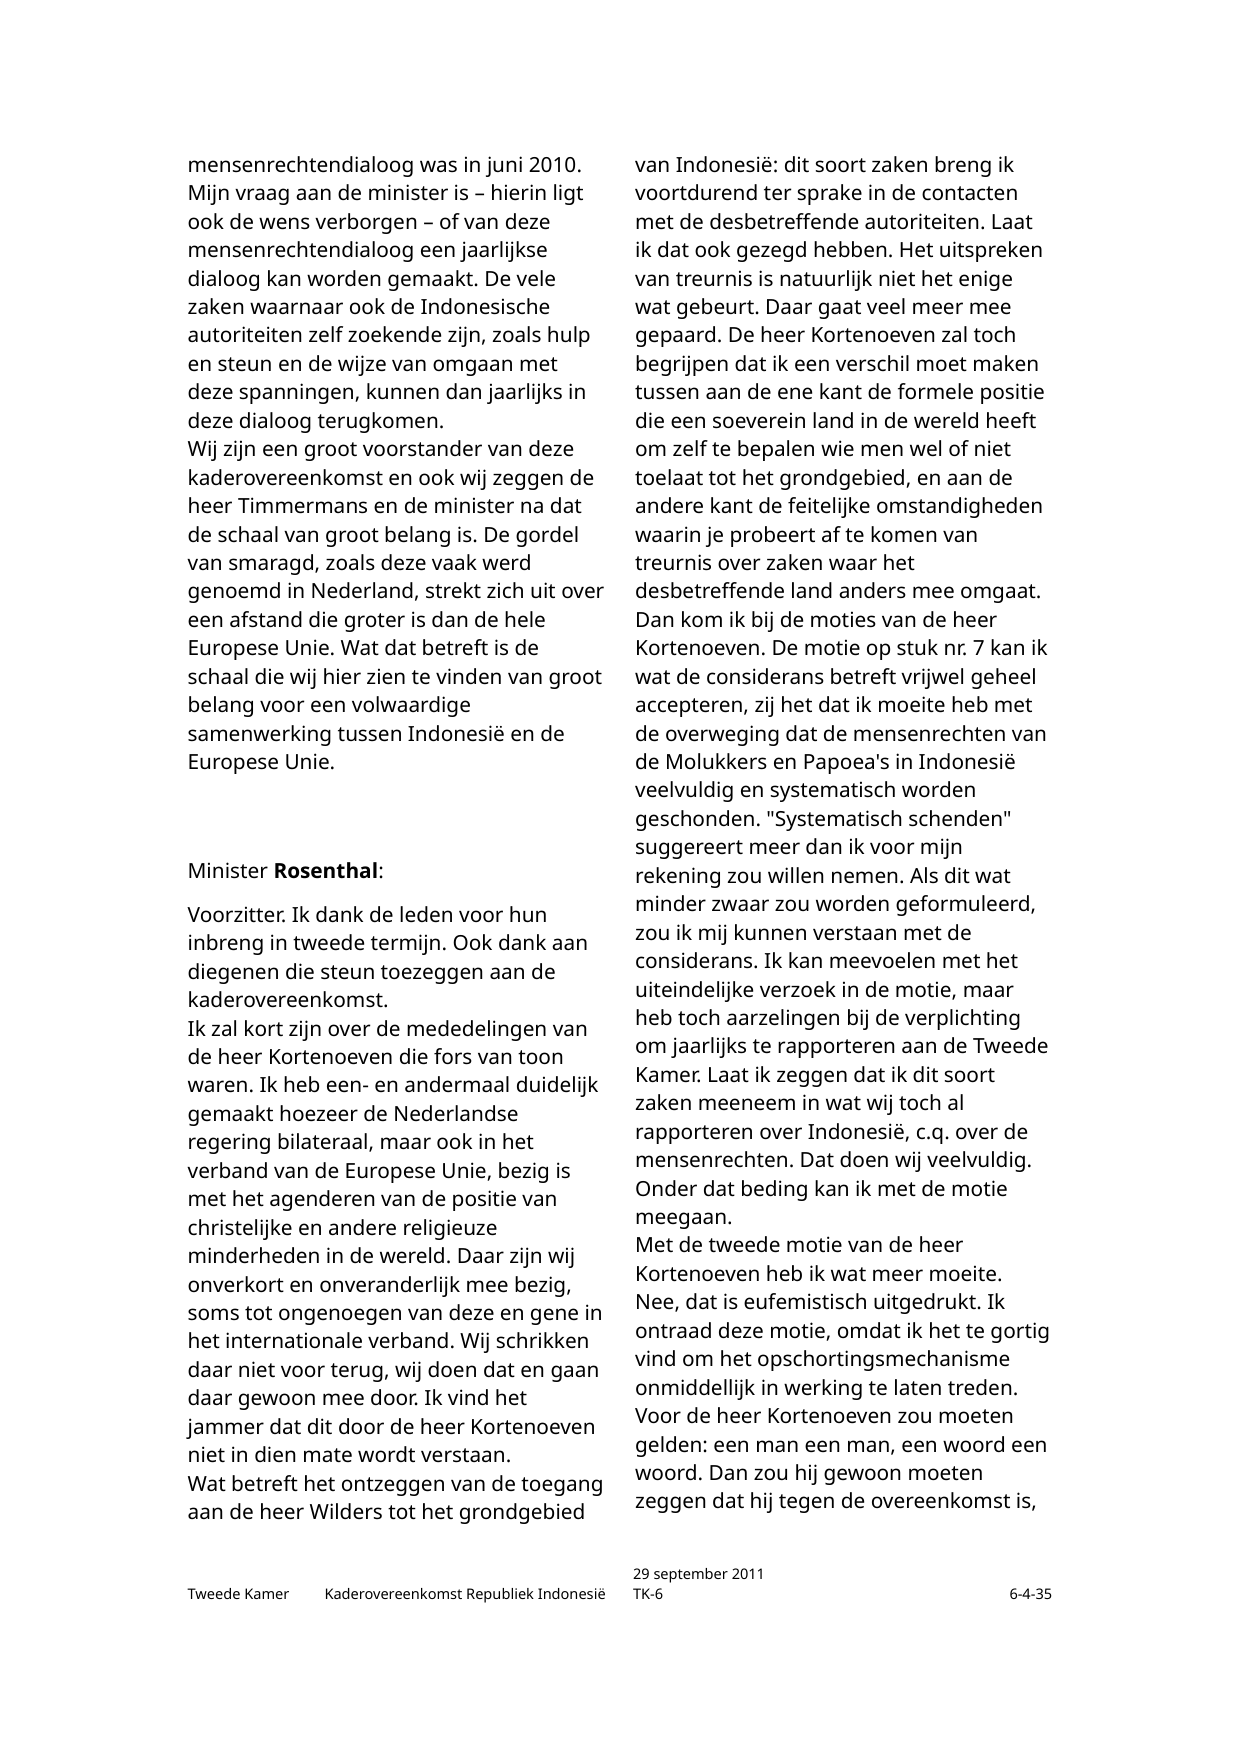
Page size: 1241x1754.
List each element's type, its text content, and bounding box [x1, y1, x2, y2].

text Voorzitter. Ik dank de leden voor hun inbreng in tweede termijn. Ook dank aan diegenen die steun toezeggen aan de kaderovereenkomst. [187, 900, 605, 1014]
text Wij zijn een groot voorstander van deze kaderovereenkomst en ook wij zeggen de heer Timmermans en de minister na dat de schaal van groot belang is. De gordel van smaragd, zoals deze vaak werd genoemd in Nederland, strekt zich uit over een afstand die groter is dan de hele Europese Unie. Wat dat betreft is de schaal die wij hier zien te vinden van groot belang voor een volwaardige samenwerking tussen Indonesië en de Europese Unie. [187, 434, 605, 776]
text van Indonesië: dit soort zaken breng ik voortdurend ter sprake in de contacten met de desbetreffende autoriteiten. Laat ik dat ook gezegd hebben. Het uitspreken van treurnis is natuurlijk niet het enige wat gebeurt. Daar gaat veel meer mee gepaard. De heer Kortenoeven zal toch begrijpen dat ik een verschil moet maken tussen aan de ene kant de formele positie die een soeverein land in de wereld heeft om zelf te bepalen wie men wel of niet toelaat tot het grondgebied, en aan de andere kant de feitelijke omstandigheden waarin je probeert af te komen van treurnis over zaken waar het desbetreffende land anders mee omgaat. [635, 150, 1053, 605]
text mensenrechtendialoog was in juni 2010. Mijn vraag aan de minister is – hierin ligt ook de wens verborgen – of van deze mensenrechtendialoog een jaarlijkse dialoog kan worden gemaakt. De vele zaken waarnaar ook de Indonesische autoriteiten zelf zoekende zijn, zoals hulp en steun en de wijze van omgaan met deze spanningen, kunnen dan jaarlijks in deze dialoog terugkomen. [187, 150, 605, 434]
text Minister Rosenthal: [187, 857, 605, 885]
text Met de tweede motie van de heer Kortenoeven heb ik wat meer moeite. Nee, dat is eufemistisch uitgedrukt. Ik ontraad deze motie, omdat ik het te gortig vind om het opschortingsmechanisme onmiddellijk in werking te laten treden. Voor de heer Kortenoeven zou moeten gelden: een man een man, een woord een woord. Dan zou hij gewoon moeten zeggen dat hij tegen de overeenkomst is, [635, 1231, 1053, 1515]
text Wat betreft het ontzeggen van de toegang aan de heer Wilders tot het grondgebied [187, 1469, 605, 1526]
text Ik zal kort zijn over de mededelingen van de heer Kortenoeven die fors van toon waren. Ik heb een- en andermaal duidelijk gemaakt hoezeer de Nederlandse regering bilateraal, maar ook in het verband van de Europese Unie, bezig is met het agenderen van de positie van christelijke en andere religieuze minderheden in de wereld. Daar zijn wij onverkort en onveranderlijk mee bezig, soms tot ongenoegen van deze en gene in het internationale verband. Wij schrikken daar niet voor terug, wij doen dat en gaan daar gewoon mee door. Ik vind het jammer dat dit door de heer Kortenoeven niet in dien mate wordt verstaan. [187, 1014, 605, 1469]
text  [187, 806, 605, 834]
text Dan kom ik bij de moties van de heer Kortenoeven. De motie op stuk nr. 7 kan ik wat de considerans betreft vrijwel geheel accepteren, zij het dat ik moeite heb met de overweging dat de mensenrechten van de Molukkers en Papoea's in Indonesië veelvuldig en systematisch worden geschonden. "Systematisch schenden" suggereert meer dan ik voor mijn rekening zou willen nemen. Als dit wat minder zwaar zou worden geformuleerd, zou ik mij kunnen verstaan met de considerans. Ik kan meevoelen met het uiteindelijke verzoek in de motie, maar heb toch aarzelingen bij de verplichting om jaarlijks te rapporteren aan de Tweede Kamer. Laat ik zeggen dat ik dit soort zaken meeneem in wat wij toch al rapporteren over Indonesië, c.q. over de mensenrechten. Dat doen wij veelvuldig. Onder dat beding kan ik met de motie meegaan. [635, 605, 1053, 1231]
